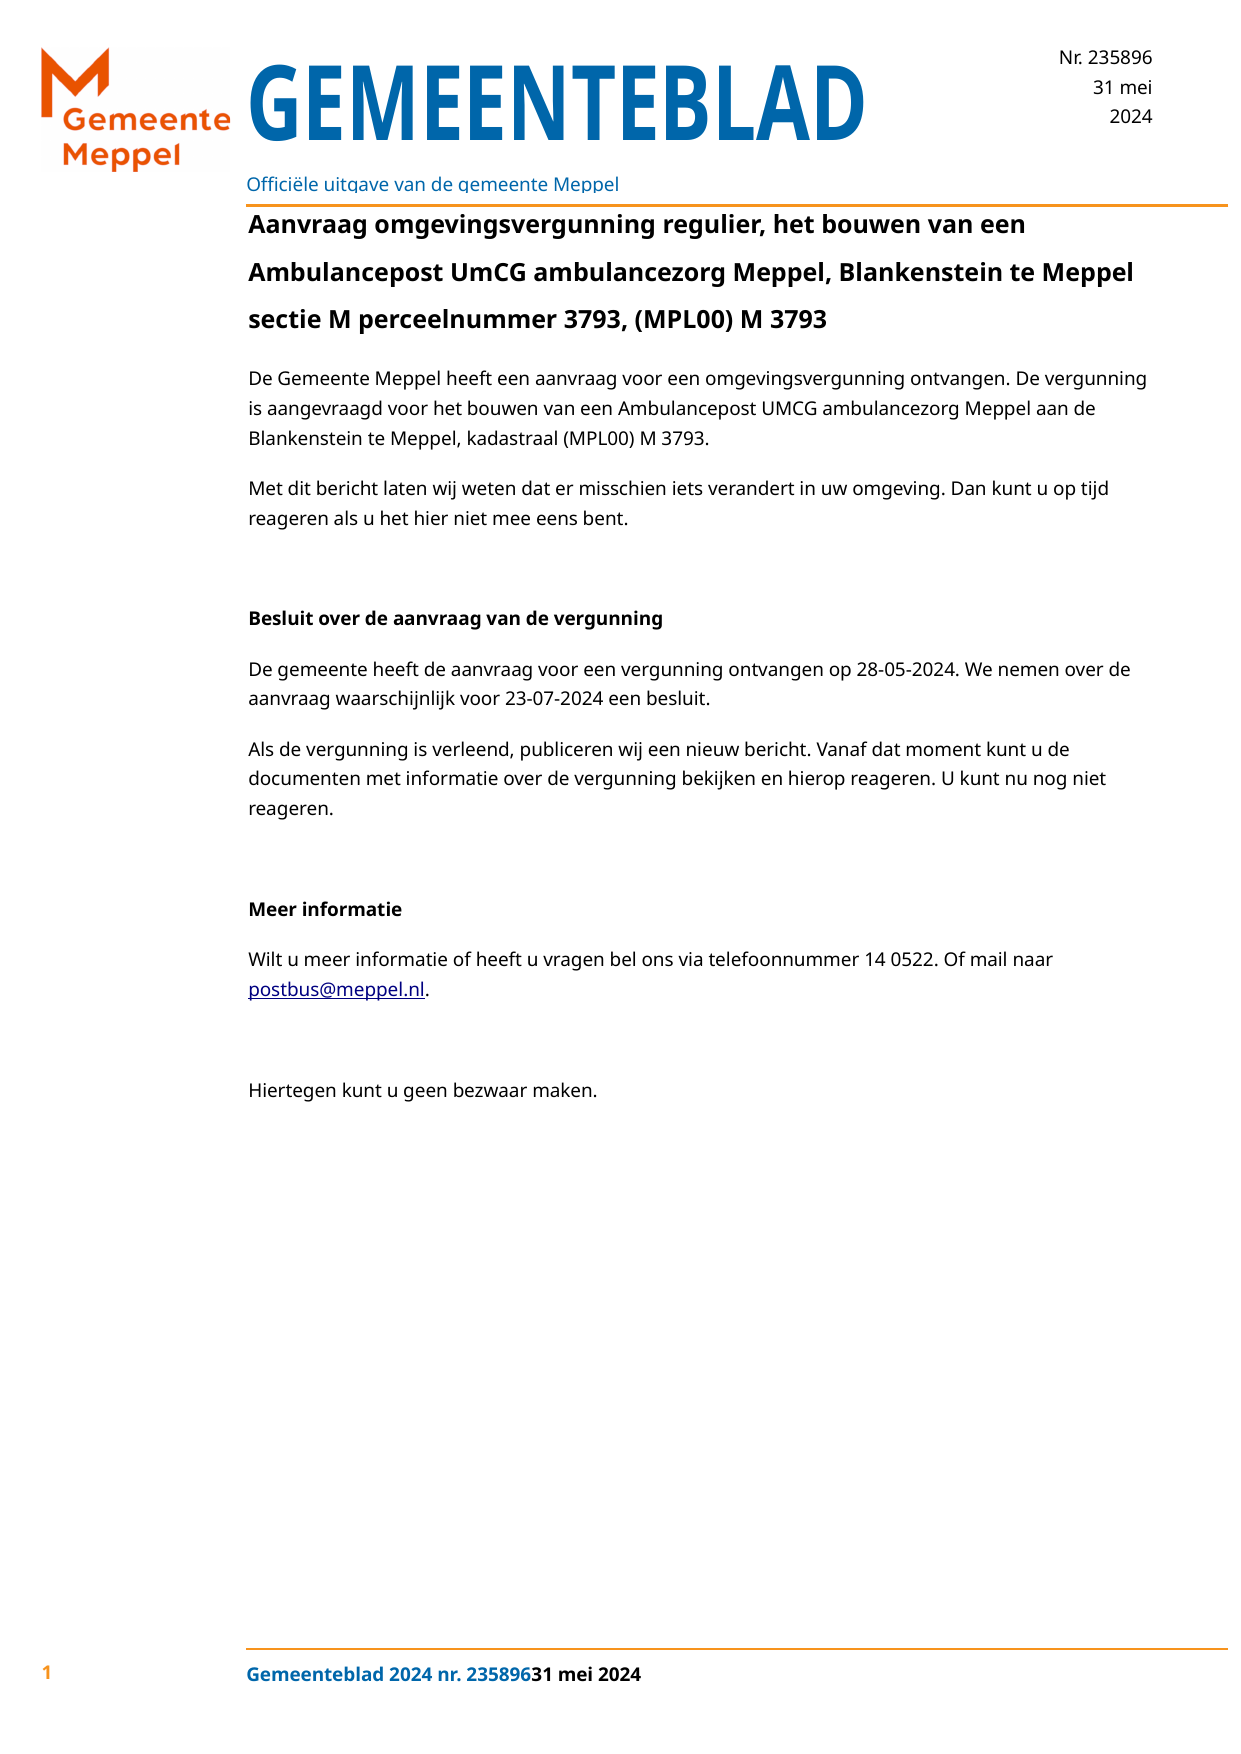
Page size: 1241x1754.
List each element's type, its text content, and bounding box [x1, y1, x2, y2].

text Meer informatie [248, 896, 1152, 922]
text Aanvraag omgevingsvergunning regulier, het bouwen van een Ambulancepost UmCG ambulancezorg Meppel, Blankenstein te Meppel sectie M perceelnummer 3793, (MPL00) M 3793 [248, 207, 1152, 336]
text Besluit over de aanvraag van de vergunning [248, 606, 1152, 631]
text De Gemeente Meppel heeft een aanvraag voor een omgevingsvergunning ontvangen. De vergunning is aangevraagd voor het bouwen van een Ambulancepost UMCG ambulancezorg Meppel aan de Blankenstein te Meppel, kadastraal (MPL00) M 3793. [248, 366, 1152, 450]
text Als de vergunning is verleend, publiceren wij een nieuw bericht. Vanaf dat moment kunt u de documenten met informatie over de vergunning bekijken en hierop reageren. U kunt nu nog niet reageren. [248, 736, 1152, 821]
text Wilt u meer informatie of heeft u vragen bel ons via telefoonnummer 14 0522. Of mail naar postbus@meppel.nl. [248, 946, 1152, 1002]
text Hiertegen kunt u geen bezwaar maken. [248, 1077, 1152, 1102]
text De gemeente heeft de aanvraag voor een vergunning ontvangen op 28-05-2024. We nemen over de aanvraag waarschijnlijk voor 23-07-2024 een besluit. [248, 656, 1152, 711]
text Met dit bericht laten wij weten dat er misschien iets verandert in uw omgeving. Dan kunt u op tijd reageren als u het hier niet mee eens bent. [248, 475, 1152, 530]
picture [41, 47, 231, 172]
